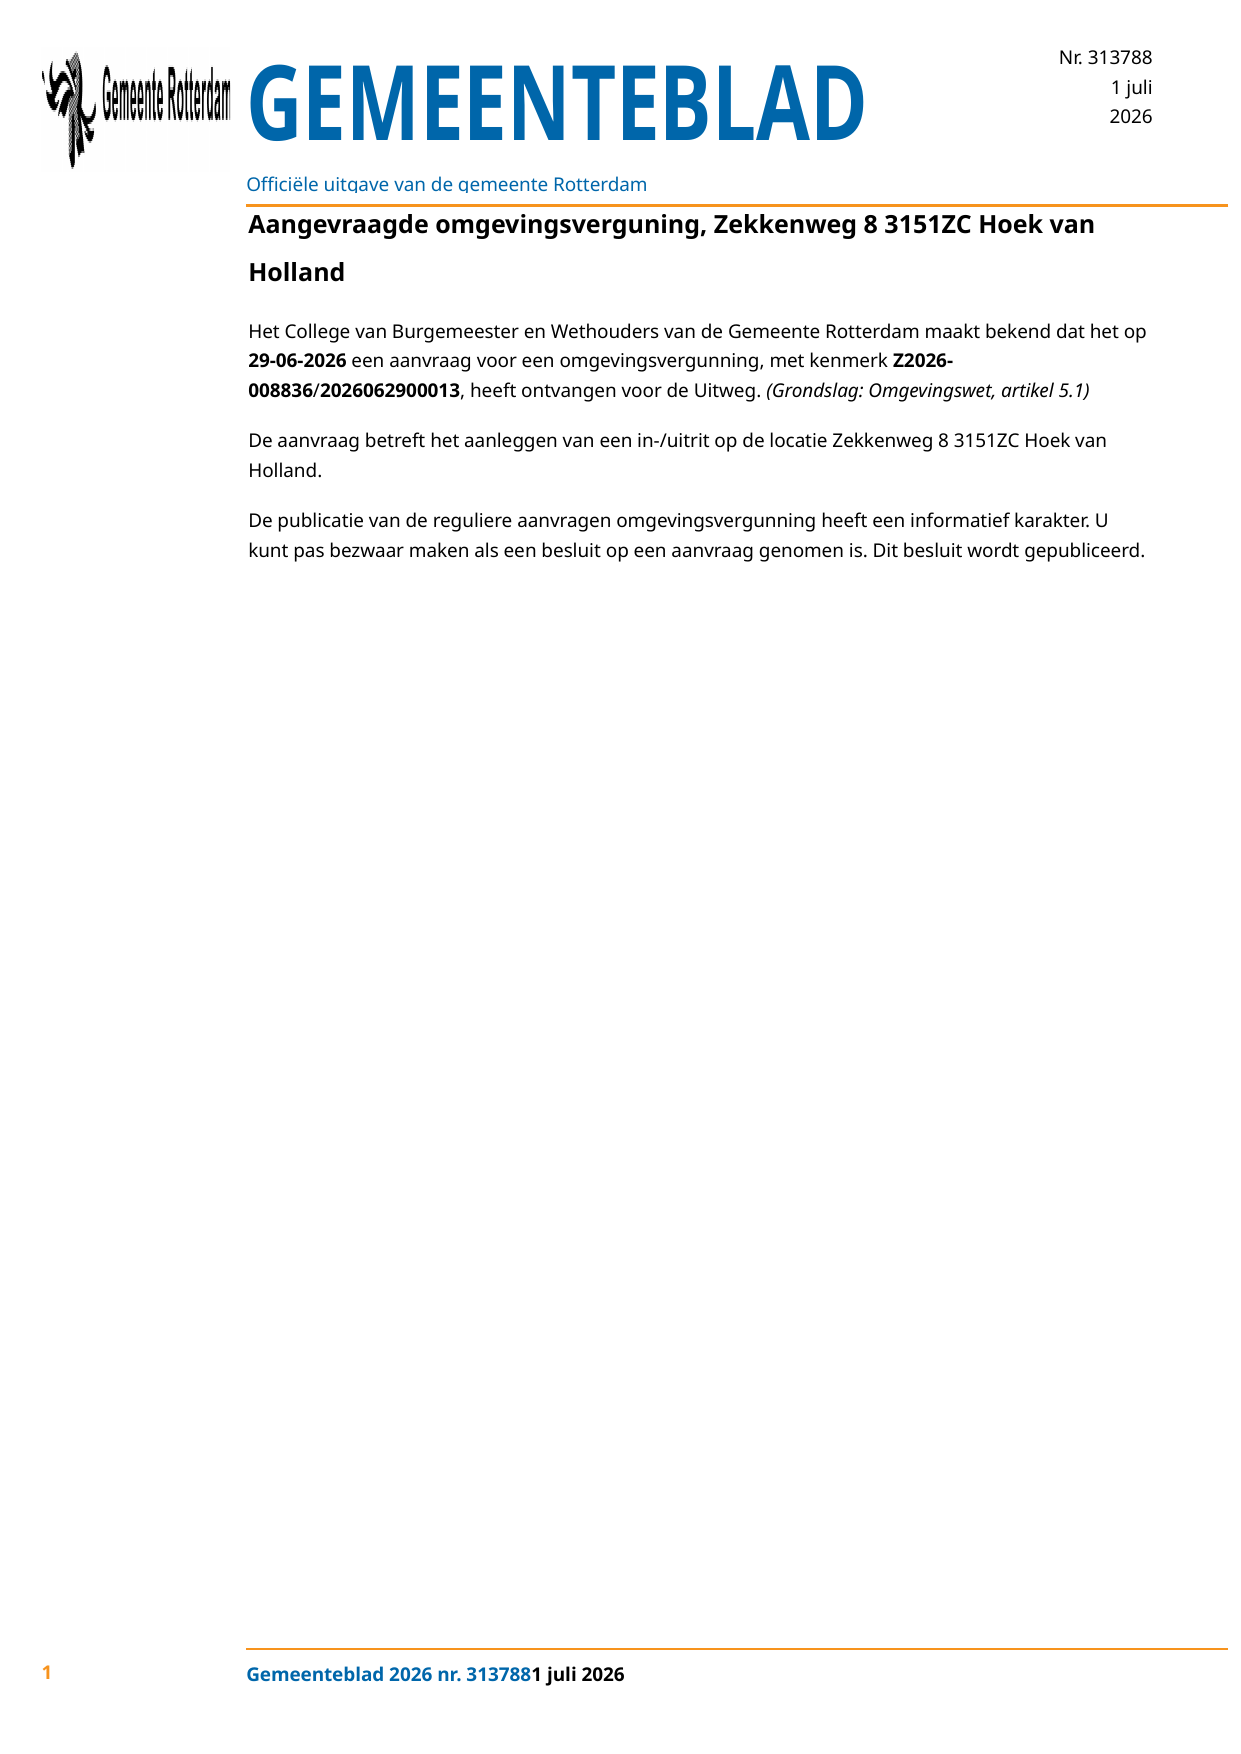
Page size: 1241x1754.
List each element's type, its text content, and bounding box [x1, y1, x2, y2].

picture [41, 47, 231, 172]
text De publicatie van de reguliere aanvragen omgevingsvergunning heeft een informatief karakter. U kunt pas bezwaar maken als een besluit op een aanvraag genomen is. Dit besluit wordt gepubliceerd. [248, 507, 1152, 563]
text Het College van Burgemeester en Wethouders van de Gemeente Rotterdam maakt bekend dat het op 29-06-2026 een aanvraag voor een omgevingsvergunning, met kenmerk Z2026-008836/2026062900013, heeft ontvangen voor de Uitweg. (Grondslag: Omgevingswet, artikel 5.1) [248, 318, 1152, 403]
text Aangevraagde omgevingsverguning, Zekkenweg 8 3151ZC Hoek van Holland [248, 207, 1152, 288]
text De aanvraag betreft het aanleggen van een in-/uitrit op de locatie Zekkenweg 8 3151ZC Hoek van Holland. [248, 427, 1152, 483]
